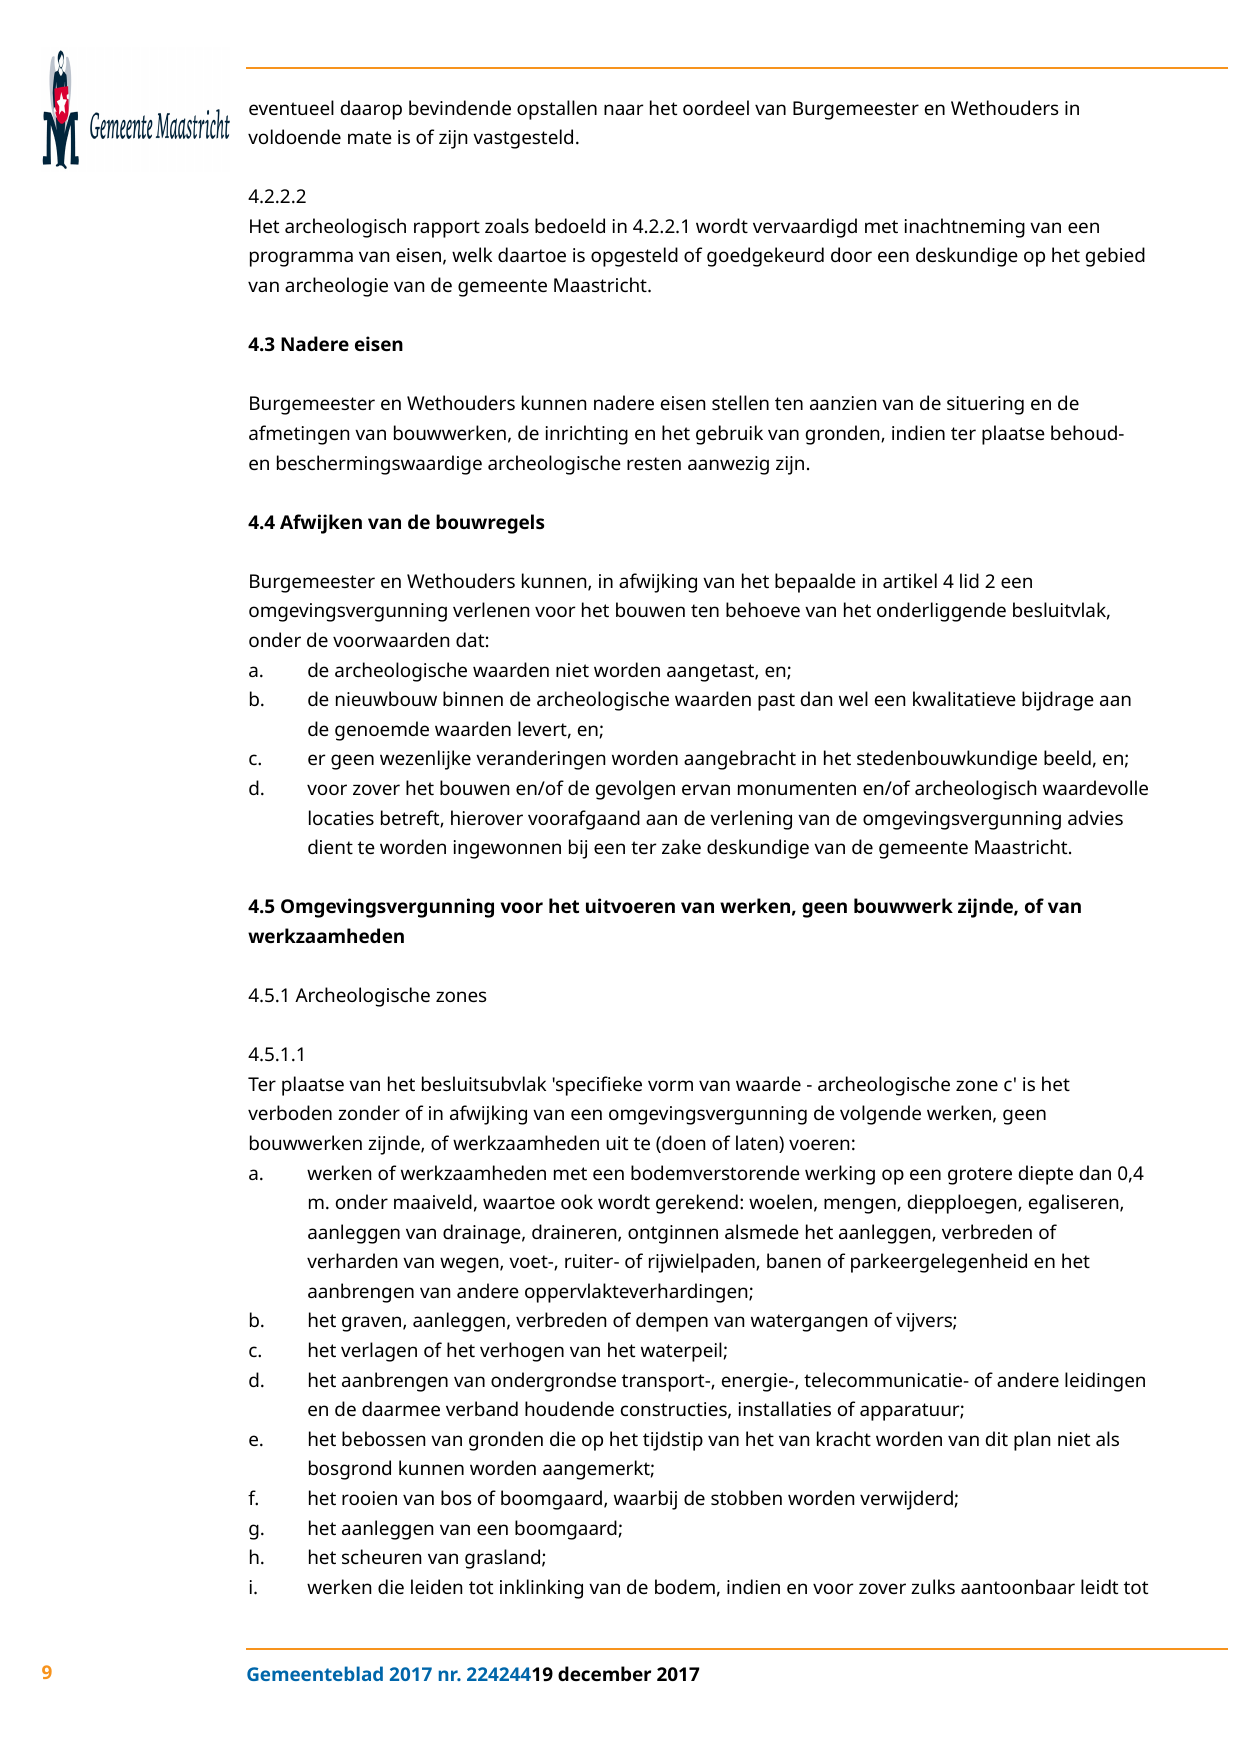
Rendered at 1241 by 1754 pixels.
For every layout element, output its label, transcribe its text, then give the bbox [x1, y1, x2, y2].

list de nieuwbouw binnen de archeologische waarden past dan wel een kwalitatieve bijdrage aan de genoemde waarden levert, en; [248, 686, 1152, 742]
list het scheuren van grasland; [248, 1544, 1152, 1570]
list het aanbrengen van ondergrondse transport-, energie-, telecommunicatie- of andere leidingen en de daarmee verband houdende constructies, installaties of apparatuur; [248, 1367, 1152, 1422]
list het aanleggen van een boomgaard; [248, 1515, 1152, 1541]
text 4.5.1.1 [248, 1041, 1152, 1067]
text 4.4 Afwijken van de bouwregels [248, 509, 1152, 535]
list het verlagen of het verhogen van het waterpeil; [248, 1337, 1152, 1363]
text eventueel daarop bevindende opstallen naar het oordeel van Burgemeester en Wethouders in voldoende mate is of zijn vastgesteld. [248, 95, 1152, 150]
text 4.2.2.2 [248, 183, 1152, 209]
list het graven, aanleggen, verbreden of dempen van watergangen of vijvers; [248, 1308, 1152, 1333]
text Ter plaatse van het besluitsubvlak 'specifieke vorm van waarde - archeologische zone c' is het verboden zonder of in afwijking van een omgevingsvergunning de volgende werken, geen bouwwerken zijnde, of werkzaamheden uit te (doen of laten) voeren: [248, 1071, 1152, 1156]
list de archeologische waarden niet worden aangetast, en; [248, 657, 1152, 683]
text 4.5.1 Archeologische zones [248, 982, 1152, 1008]
picture [41, 47, 231, 172]
text 4.5 Omgevingsvergunning voor het uitvoeren van werken, geen bouwwerk zijnde, of van werkzaamheden [248, 893, 1152, 949]
list werken die leiden tot inklinking van de bodem, indien en voor zover zulks aantoonbaar leidt tot [248, 1574, 1152, 1600]
text Het archeologisch rapport zoals bedoeld in 4.2.2.1 wordt vervaardigd met inachtneming van een programma van eisen, welk daartoe is opgesteld of goedgekeurd door een deskundige op het gebied van archeologie van de gemeente Maastricht. [248, 213, 1152, 298]
list er geen wezenlijke veranderingen worden aangebracht in het stedenbouwkundige beeld, en; [248, 746, 1152, 771]
list het bebossen van gronden die op het tijdstip van het van kracht worden van dit plan niet als bosgrond kunnen worden aangemerkt; [248, 1426, 1152, 1481]
text Burgemeester en Wethouders kunnen, in afwijking van het bepaalde in artikel 4 lid 2 een omgevingsvergunning verlenen voor het bouwen ten behoeve van het onderliggende besluitvlak, onder de voorwaarden dat: [248, 568, 1152, 653]
text Burgemeester en Wethouders kunnen nadere eisen stellen ten aanzien van de situering en de afmetingen van bouwwerken, de inrichting en het gebruik van gronden, indien ter plaatse behoud- en beschermingswaardige archeologische resten aanwezig zijn. [248, 391, 1152, 476]
list voor zover het bouwen en/of de gevolgen ervan monumenten en/of archeologisch waardevolle locaties betreft, hierover voorafgaand aan de verlening van de omgevingsvergunning advies dient te worden ingewonnen bij een ter zake deskundige van de gemeente Maastricht. [248, 775, 1152, 860]
list werken of werkzaamheden met een bodemverstorende werking op een grotere diepte dan 0,4 m. onder maaiveld, waartoe ook wordt gerekend: woelen, mengen, diepploegen, egaliseren, aanleggen van drainage, draineren, ontginnen alsmede het aanleggen, verbreden of verharden van wegen, voet-, ruiter- of rijwielpaden, banen of parkeergelegenheid en het aanbrengen van andere oppervlakteverhardingen; [248, 1160, 1152, 1304]
text 4.3 Nadere eisen [248, 331, 1152, 357]
list het rooien van bos of boomgaard, waarbij de stobben worden verwijderd; [248, 1485, 1152, 1511]
